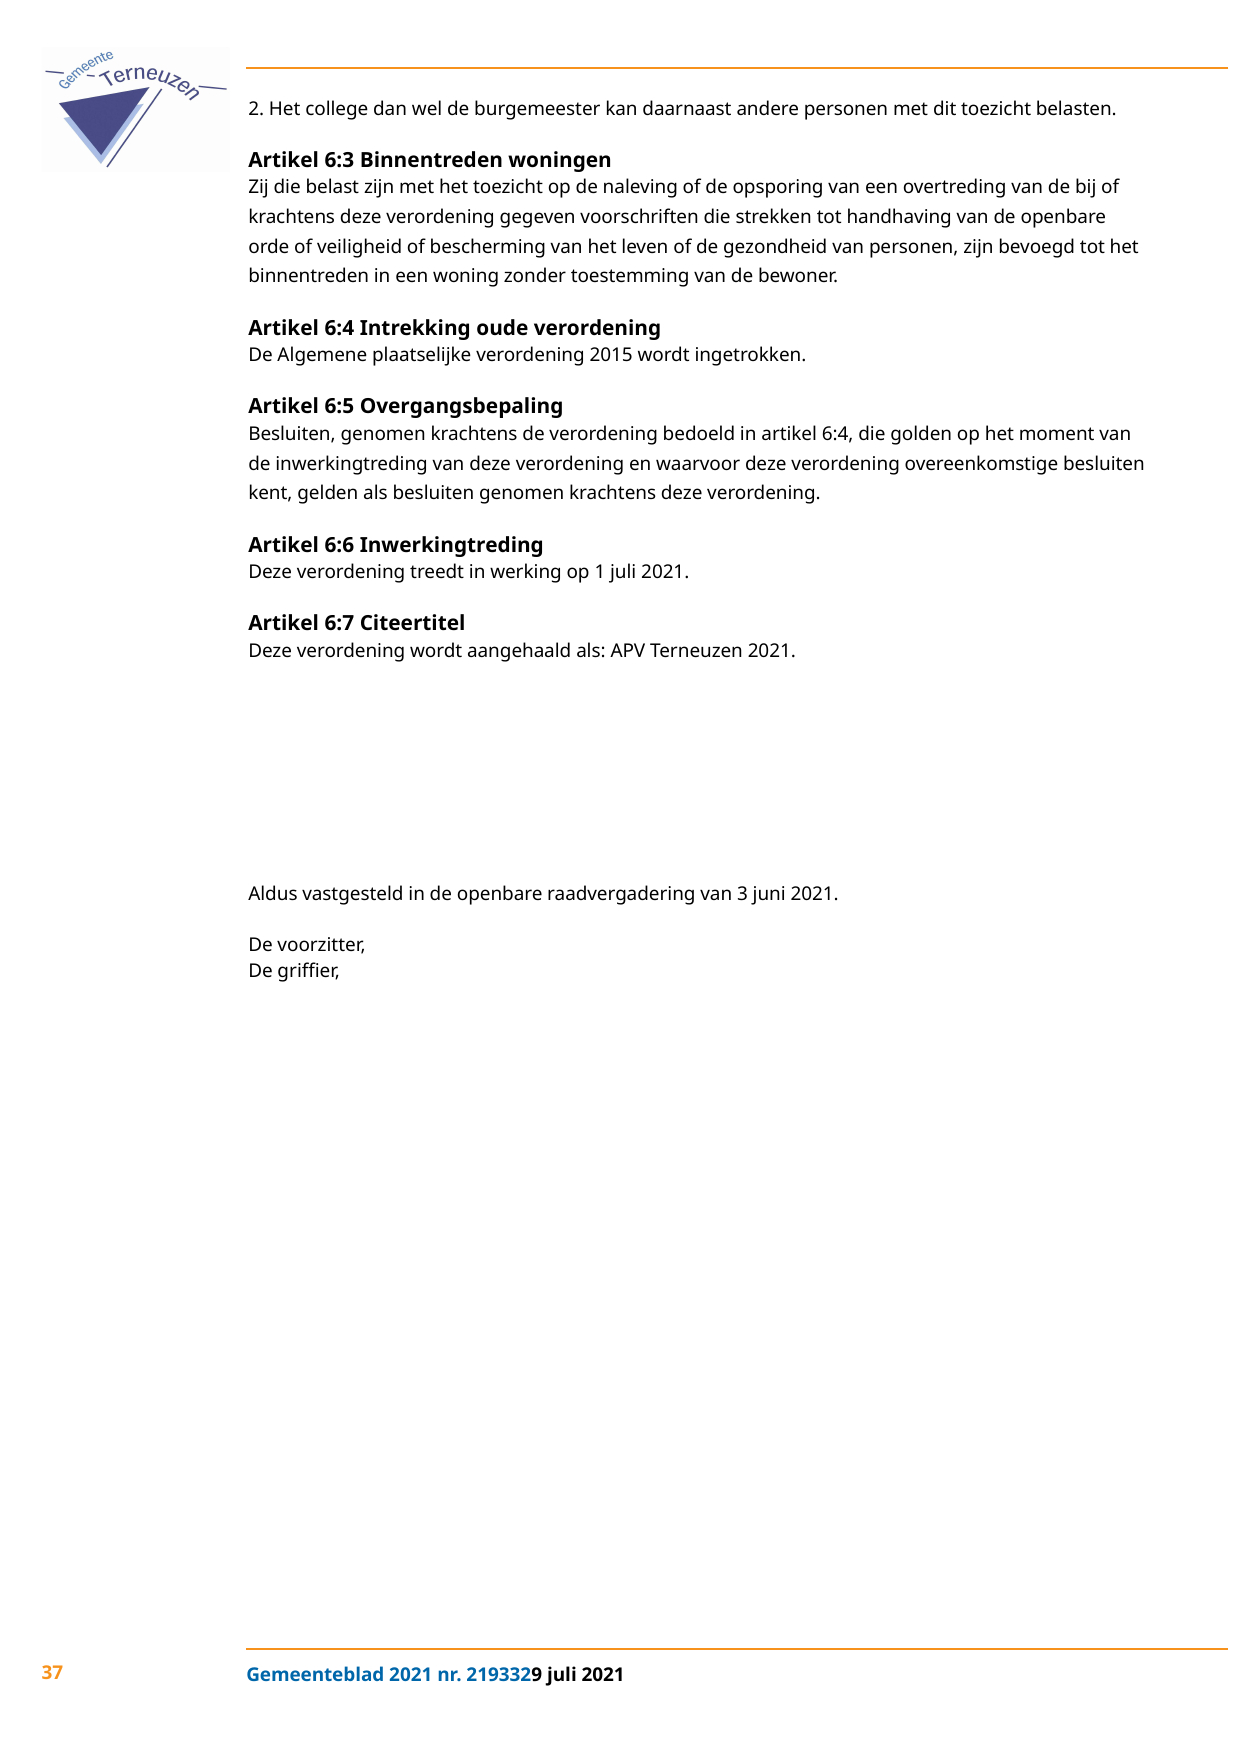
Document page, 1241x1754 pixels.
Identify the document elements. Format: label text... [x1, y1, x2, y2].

text Deze verordening treedt in werking op 1 juli 2021. [248, 558, 1152, 584]
text Artikel 6:6 Inwerkingtreding [248, 530, 1152, 558]
text Artikel 6:4 Intrekking oude verordening [248, 313, 1152, 341]
text Artikel 6:3 Binnentreden woningen [248, 145, 1152, 174]
text De Algemene plaatselijke verordening 2015 wordt ingetrokken. [248, 341, 1152, 367]
text De griffier, [248, 957, 1152, 983]
text Artikel 6:5 Overgangsbepaling [248, 392, 1152, 420]
text 2. Het college dan wel de burgemeester kan daarnaast andere personen met dit toezicht belasten. [248, 95, 1152, 121]
picture [41, 47, 231, 172]
text Zij die belast zijn met het toezicht op de naleving of de opsporing van een overtreding van de bij of krachtens deze verordening gegeven voorschriften die strekken tot handhaving van de openbare orde of veiligheid of bescherming van het leven of de gezondheid van personen, zijn bevoegd tot het binnentreden in een woning zonder toestemming van de bewoner. [248, 174, 1152, 288]
text De voorzitter, [248, 931, 1152, 957]
text Deze verordening wordt aangehaald als: APV Terneuzen 2021. [248, 637, 1152, 663]
text Besluiten, genomen krachtens de verordening bedoeld in artikel 6:4, die golden op het moment van de inwerkingtreding van deze verordening en waarvoor deze verordening overeenkomstige besluiten kent, gelden als besluiten genomen krachtens deze verordening. [248, 420, 1152, 505]
text Aldus vastgesteld in de openbare raadvergadering van 3 juni 2021. [248, 880, 1152, 906]
text Artikel 6:7 Citeertitel [248, 608, 1152, 637]
